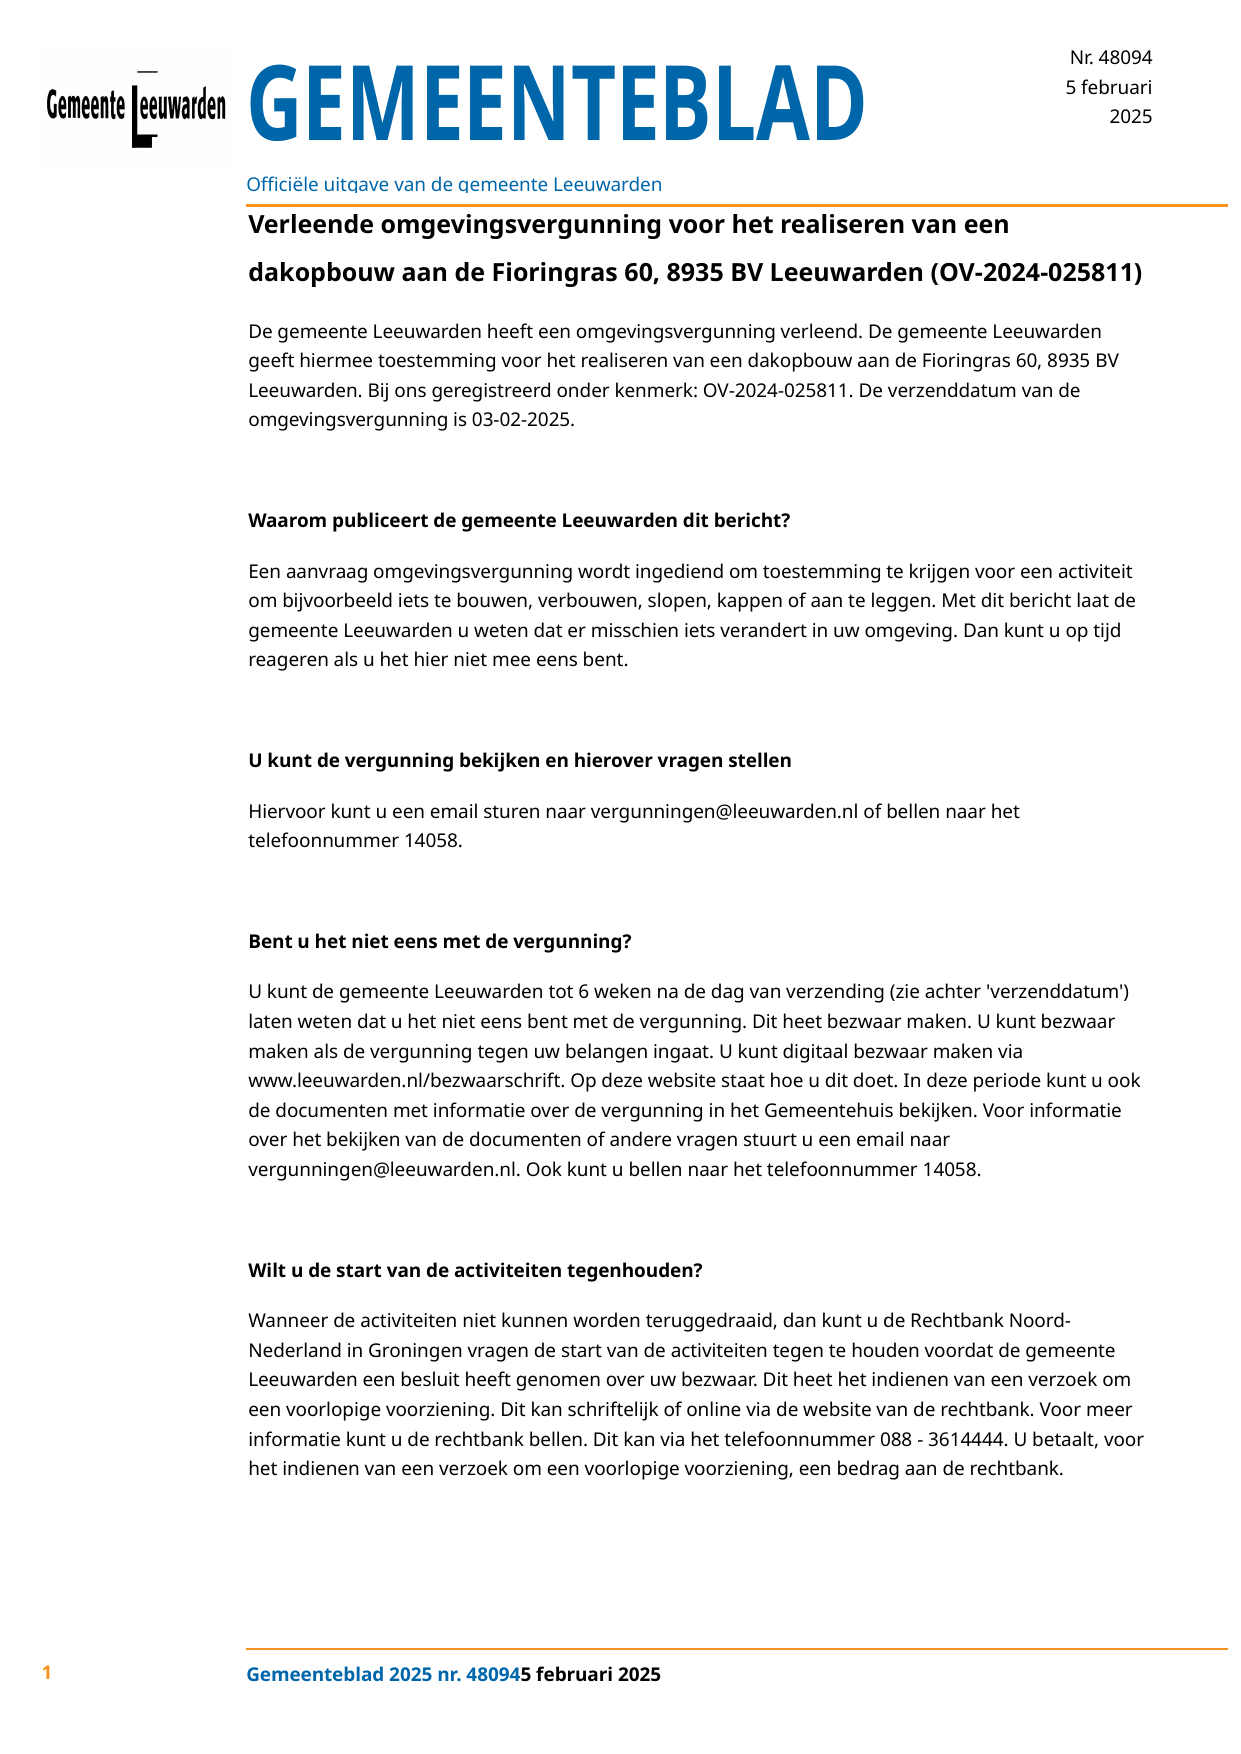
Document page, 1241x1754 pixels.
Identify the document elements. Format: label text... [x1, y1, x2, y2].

text De gemeente Leeuwarden heeft een omgevingsvergunning verleend. De gemeente Leeuwarden geeft hiermee toestemming voor het realiseren van een dakopbouw aan de Fioringras 60, 8935 BV Leeuwarden. Bij ons geregistreerd onder kenmerk: OV-2024-025811. De verzenddatum van de omgevingsvergunning is 03-02-2025. [248, 318, 1152, 432]
text Wanneer de activiteiten niet kunnen worden teruggedraaid, dan kunt u de Rechtbank Noord-Nederland in Groningen vragen de start van de activiteiten tegen te houden voordat de gemeente Leeuwarden een besluit heeft genomen over uw bezwaar. Dit heet het indienen van een verzoek om een voorlopige voorziening. Dit kan schriftelijk of online via de website van de rechtbank. Voor meer informatie kunt u de rechtbank bellen. Dit kan via het telefoonnummer 088 - 3614444. U betaalt, voor het indienen van een verzoek om een voorlopige voorziening, een bedrag aan de rechtbank. [248, 1307, 1152, 1481]
text U kunt de gemeente Leeuwarden tot 6 weken na de dag van verzending (zie achter 'verzenddatum') laten weten dat u het niet eens bent met de vergunning. Dit heet bezwaar maken. U kunt bezwaar maken als de vergunning tegen uw belangen ingaat. U kunt digitaal bezwaar maken via www.leeuwarden.nl/bezwaarschrift. Op deze website staat hoe u dit doet. In deze periode kunt u ook de documenten met informatie over de vergunning in het Gemeentehuis bekijken. Voor informatie over het bekijken van de documenten of andere vragen stuurt u een email naar vergunningen@leeuwarden.nl. Ook kunt u bellen naar het telefoonnummer 14058. [248, 979, 1152, 1182]
text Wilt u de start van de activiteiten tegenhouden? [248, 1257, 1152, 1283]
text U kunt de vergunning bekijken en hierover vragen stellen [248, 747, 1152, 773]
text Verleende omgevingsvergunning voor het realiseren van een dakopbouw aan de Fioringras 60, 8935 BV Leeuwarden (OV-2024-025811) [248, 207, 1152, 288]
text Een aanvraag omgevingsvergunning wordt ingediend om toestemming te krijgen voor een activiteit om bijvoorbeeld iets te bouwen, verbouwen, slopen, kappen of aan te leggen. Met dit bericht laat de gemeente Leeuwarden u weten dat er misschien iets verandert in uw omgeving. Dan kunt u op tijd reageren als u het hier niet mee eens bent. [248, 558, 1152, 672]
text Hiervoor kunt u een email sturen naar vergunningen@leeuwarden.nl of bellen naar het telefoonnummer 14058. [248, 798, 1152, 853]
picture [41, 47, 231, 172]
text Waarom publiceert de gemeente Leeuwarden dit bericht? [248, 507, 1152, 533]
text Bent u het niet eens met de vergunning? [248, 928, 1152, 954]
